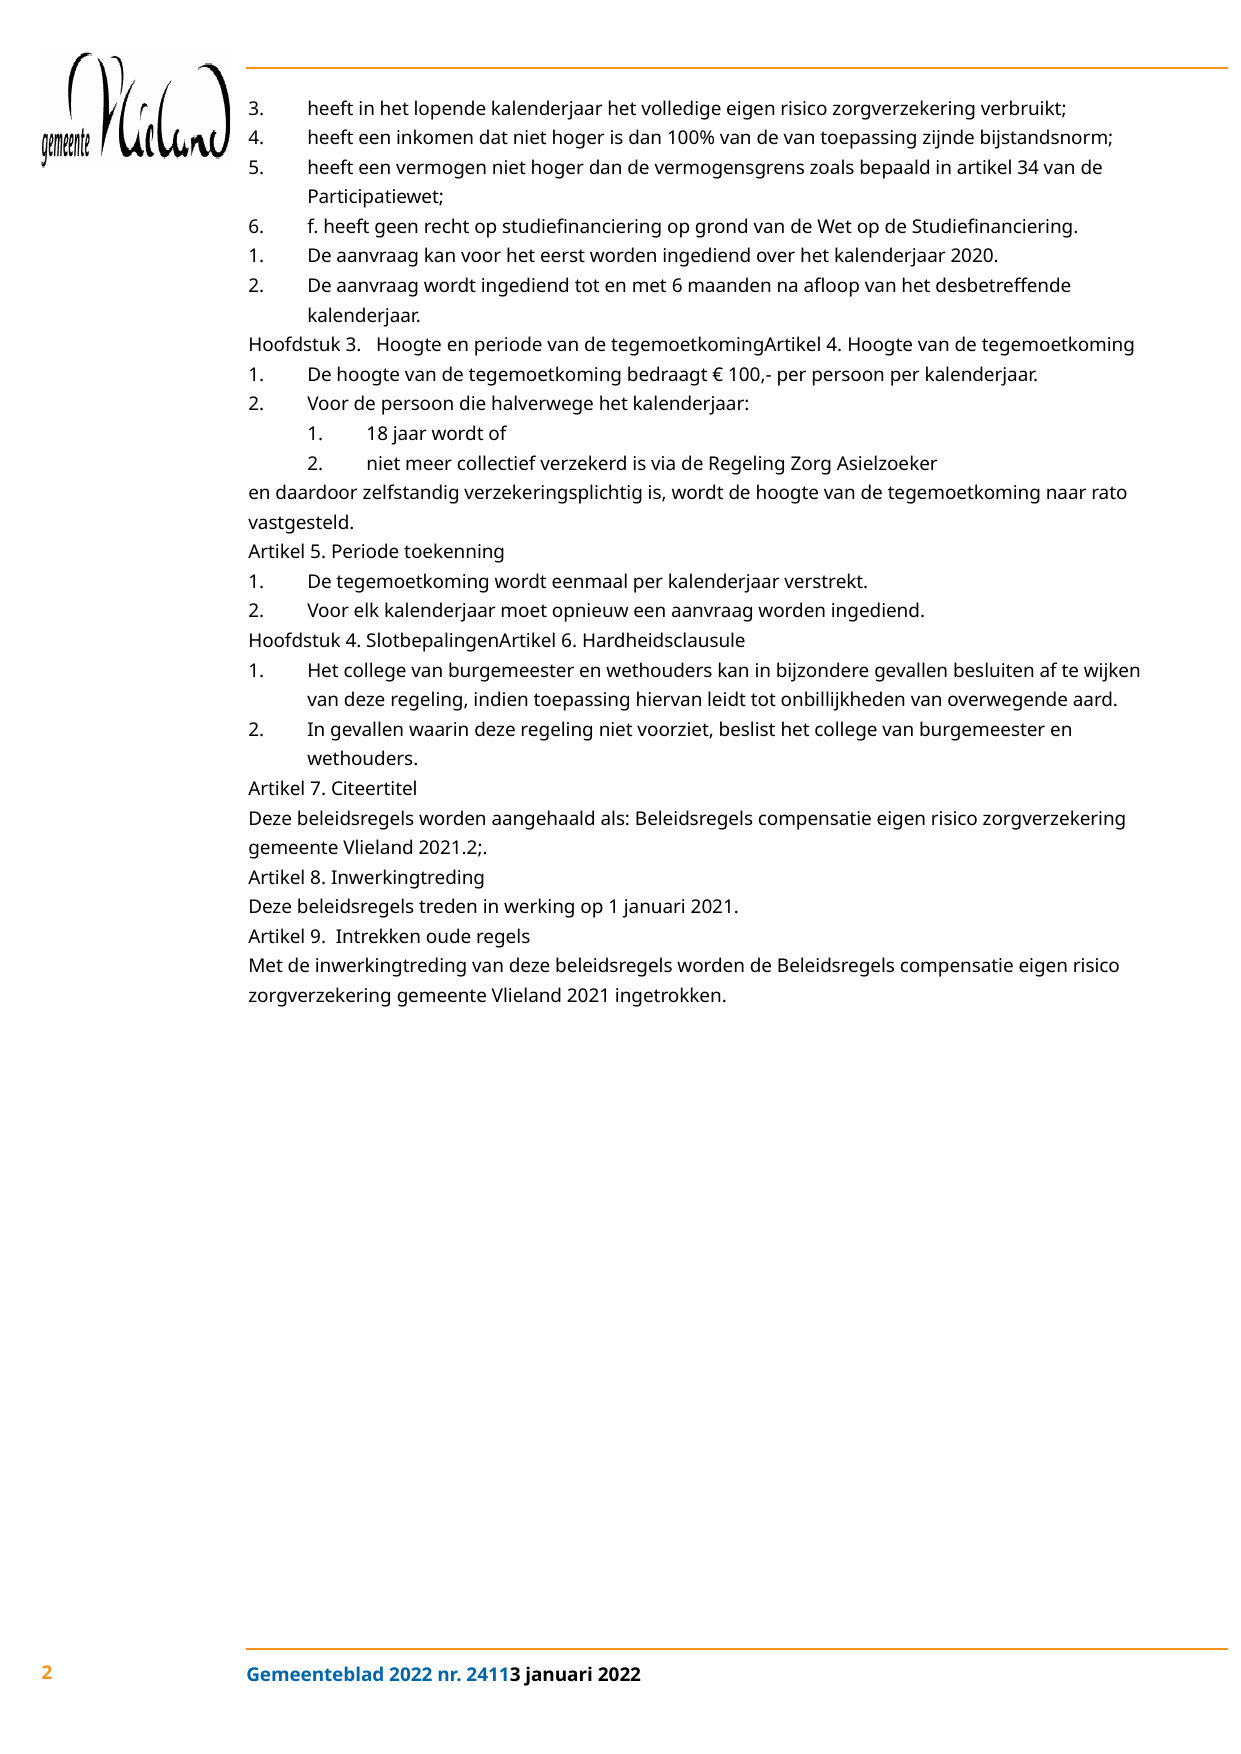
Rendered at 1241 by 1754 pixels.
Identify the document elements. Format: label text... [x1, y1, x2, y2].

text Artikel 5. Periode toekenning [248, 538, 1152, 564]
list f. heeft geen recht op studiefinanciering op grond van de Wet op de Studiefinanciering. [248, 213, 1152, 239]
list In gevallen waarin deze regeling niet voorziet, beslist het college van burgemeester en wethouders. [248, 716, 1152, 771]
list De tegemoetkoming wordt eenmaal per kalenderjaar verstrekt. [248, 568, 1152, 594]
list heeft in het lopende kalenderjaar het volledige eigen risico zorgverzekering verbruikt; [248, 95, 1152, 121]
list Voor de persoon die halverwege het kalenderjaar: [248, 391, 1152, 416]
text Deze beleidsregels worden aangehaald als: Beleidsregels compensatie eigen risico zorgverzekering gemeente Vlieland 2021.2;. [248, 805, 1152, 860]
picture [41, 47, 231, 172]
list De hoogte van de tegemoetkoming bedraagt € 100,- per persoon per kalenderjaar. [248, 361, 1152, 387]
list De aanvraag wordt ingediend tot en met 6 maanden na afloop van het desbetreffende kalenderjaar. [248, 272, 1152, 328]
text Artikel 9. Intrekken oude regels [248, 923, 1152, 949]
text Met de inwerkingtreding van deze beleidsregels worden de Beleidsregels compensatie eigen risico zorgverzekering gemeente Vlieland 2021 ingetrokken. [248, 953, 1152, 1008]
text Hoofdstuk 3. Hoogte en periode van de tegemoetkomingArtikel 4. Hoogte van de tegemoetkoming [248, 331, 1152, 357]
list Het college van burgemeester en wethouders kan in bijzondere gevallen besluiten af te wijken van deze regeling, indien toepassing hiervan leidt tot onbillijkheden van overwegende aard. [248, 657, 1152, 712]
text Artikel 8. Inwerkingtreding [248, 864, 1152, 890]
list Voor elk kalenderjaar moet opnieuw een aanvraag worden ingediend. [248, 598, 1152, 623]
text Artikel 7. Citeertitel [248, 775, 1152, 801]
list niet meer collectief verzekerd is via de Regeling Zorg Asielzoeker [307, 450, 1152, 476]
text Deze beleidsregels treden in werking op 1 januari 2021. [248, 893, 1152, 919]
list heeft een inkomen dat niet hoger is dan 100% van de van toepassing zijnde bijstandsnorm; [248, 124, 1152, 150]
text Hoofdstuk 4. SlotbepalingenArtikel 6. Hardheidsclausule [248, 627, 1152, 653]
list heeft een vermogen niet hoger dan de vermogensgrens zoals bepaald in artikel 34 van de Participatiewet; [248, 154, 1152, 209]
text en daardoor zelfstandig verzekeringsplichtig is, wordt de hoogte van de tegemoetkoming naar rato vastgesteld. [248, 479, 1152, 535]
list De aanvraag kan voor het eerst worden ingediend over het kalenderjaar 2020. [248, 243, 1152, 268]
list 18 jaar wordt of [307, 420, 1152, 446]
